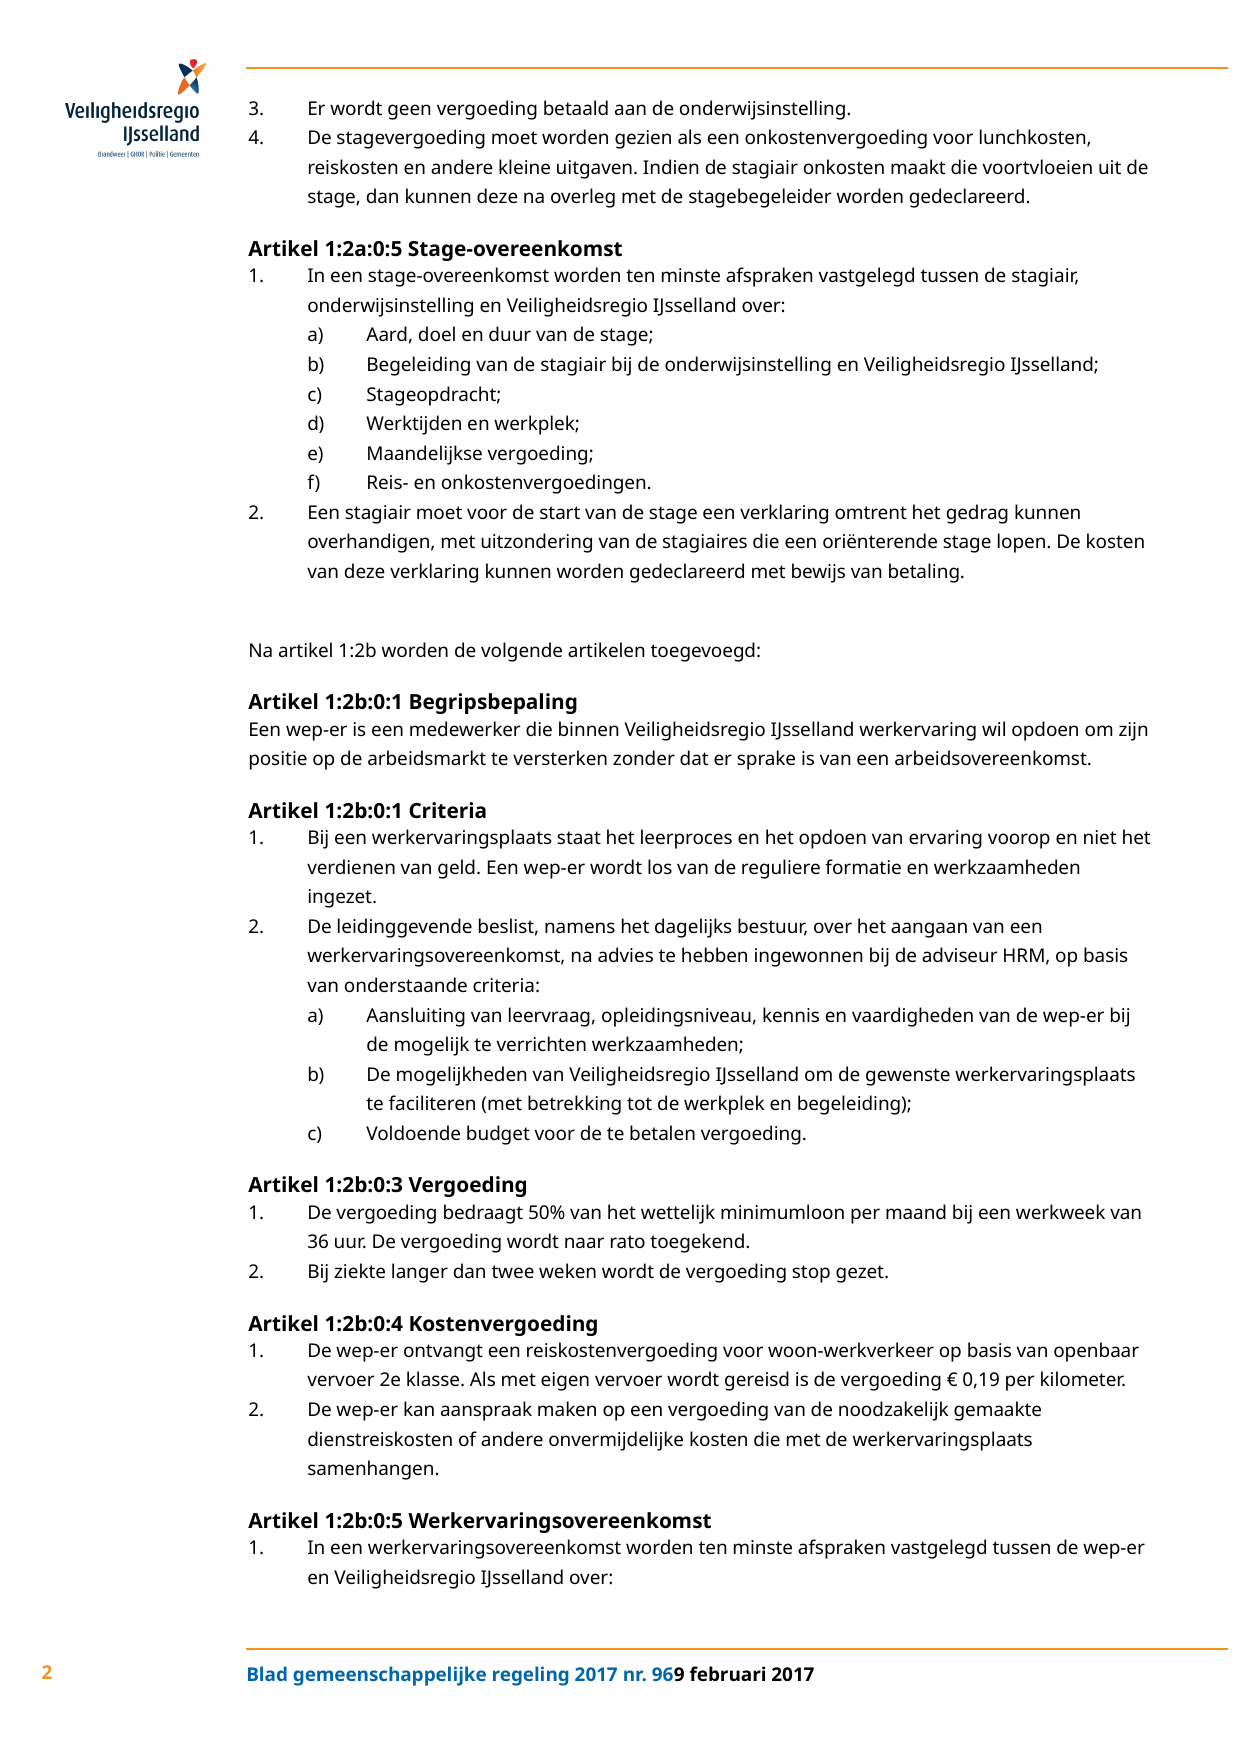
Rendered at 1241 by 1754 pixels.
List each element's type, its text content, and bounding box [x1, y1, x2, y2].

list In een werkervaringsovereenkomst worden ten minste afspraken vastgelegd tussen de wep-er en Veiligheidsregio IJsselland over: [248, 1534, 1152, 1589]
list Er wordt geen vergoeding betaald aan de onderwijsinstelling. [248, 95, 1152, 121]
list De vergoeding bedraagt 50% van het wettelijk minimumloon per maand bij een werkweek van 36 uur. De vergoeding wordt naar rato toegekend. [248, 1199, 1152, 1254]
list De mogelijkheden van Veiligheidsregio IJsselland om de gewenste werkervaringsplaats te faciliteren (met betrekking tot de werkplek en begeleiding); [307, 1061, 1152, 1116]
list Aard, doel en duur van de stage; [307, 322, 1152, 347]
list De leidinggevende beslist, namens het dagelijks bestuur, over het aangaan van een werkervaringsovereenkomst, na advies te hebben ingewonnen bij de adviseur HRM, op basis van onderstaande criteria: [248, 913, 1152, 998]
list Werktijden en werkplek; [307, 410, 1152, 436]
list Maandelijkse vergoeding; [307, 440, 1152, 466]
text Artikel 1:2a:0:5 Stage-overeenkomst [248, 234, 1152, 262]
picture [41, 47, 231, 172]
text Artikel 1:2b:0:1 Criteria [248, 796, 1152, 824]
text Artikel 1:2b:0:3 Vergoeding [248, 1171, 1152, 1199]
list Reis- en onkostenvergoedingen. [307, 469, 1152, 495]
list De wep-er kan aanspraak maken op een vergoeding van de noodzakelijk gemaakte dienstreiskosten of andere onvermijdelijke kosten die met de werkervaringsplaats samenhangen. [248, 1396, 1152, 1481]
list In een stage-overeenkomst worden ten minste afspraken vastgelegd tussen de stagiair, onderwijsinstelling en Veiligheidsregio IJsselland over: [248, 262, 1152, 318]
list Een stagiair moet voor de start van de stage een verklaring omtrent het gedrag kunnen overhandigen, met uitzondering van de stagiaires die een oriënterende stage lopen. De kosten van deze verklaring kunnen worden gedeclareerd met bewijs van betaling. [248, 499, 1152, 584]
list Stageopdracht; [307, 381, 1152, 406]
text Artikel 1:2b:0:4 Kostenvergoeding [248, 1309, 1152, 1337]
text Na artikel 1:2b worden de volgende artikelen toegevoegd: [248, 637, 1152, 663]
text Artikel 1:2b:0:1 Begripsbepaling [248, 687, 1152, 716]
text Artikel 1:2b:0:5 Werkervaringsovereenkomst [248, 1506, 1152, 1534]
list Begeleiding van de stagiair bij de onderwijsinstelling en Veiligheidsregio IJsselland; [307, 351, 1152, 377]
list De wep-er ontvangt een reiskostenvergoeding voor woon-werkverkeer op basis van openbaar vervoer 2e klasse. Als met eigen vervoer wordt gereisd is de vergoeding € 0,19 per kilometer. [248, 1337, 1152, 1392]
list Voldoende budget voor de te betalen vergoeding. [307, 1120, 1152, 1146]
list Bij een werkervaringsplaats staat het leerproces en het opdoen van ervaring voorop en niet het verdienen van geld. Een wep-er wordt los van de reguliere formatie en werkzaamheden ingezet. [248, 824, 1152, 909]
list Bij ziekte langer dan twee weken wordt de vergoeding stop gezet. [248, 1258, 1152, 1284]
list De stagevergoeding moet worden gezien als een onkostenvergoeding voor lunchkosten, reiskosten en andere kleine uitgaven. Indien de stagiair onkosten maakt die voortvloeien uit de stage, dan kunnen deze na overleg met de stagebegeleider worden gedeclareerd. [248, 124, 1152, 209]
text Een wep-er is een medewerker die binnen Veiligheidsregio IJsselland werkervaring wil opdoen om zijn positie op de arbeidsmarkt te versterken zonder dat er sprake is van een arbeidsovereenkomst. [248, 716, 1152, 771]
list Aansluiting van leervraag, opleidingsniveau, kennis en vaardigheden van de wep-er bij de mogelijk te verrichten werkzaamheden; [307, 1002, 1152, 1057]
